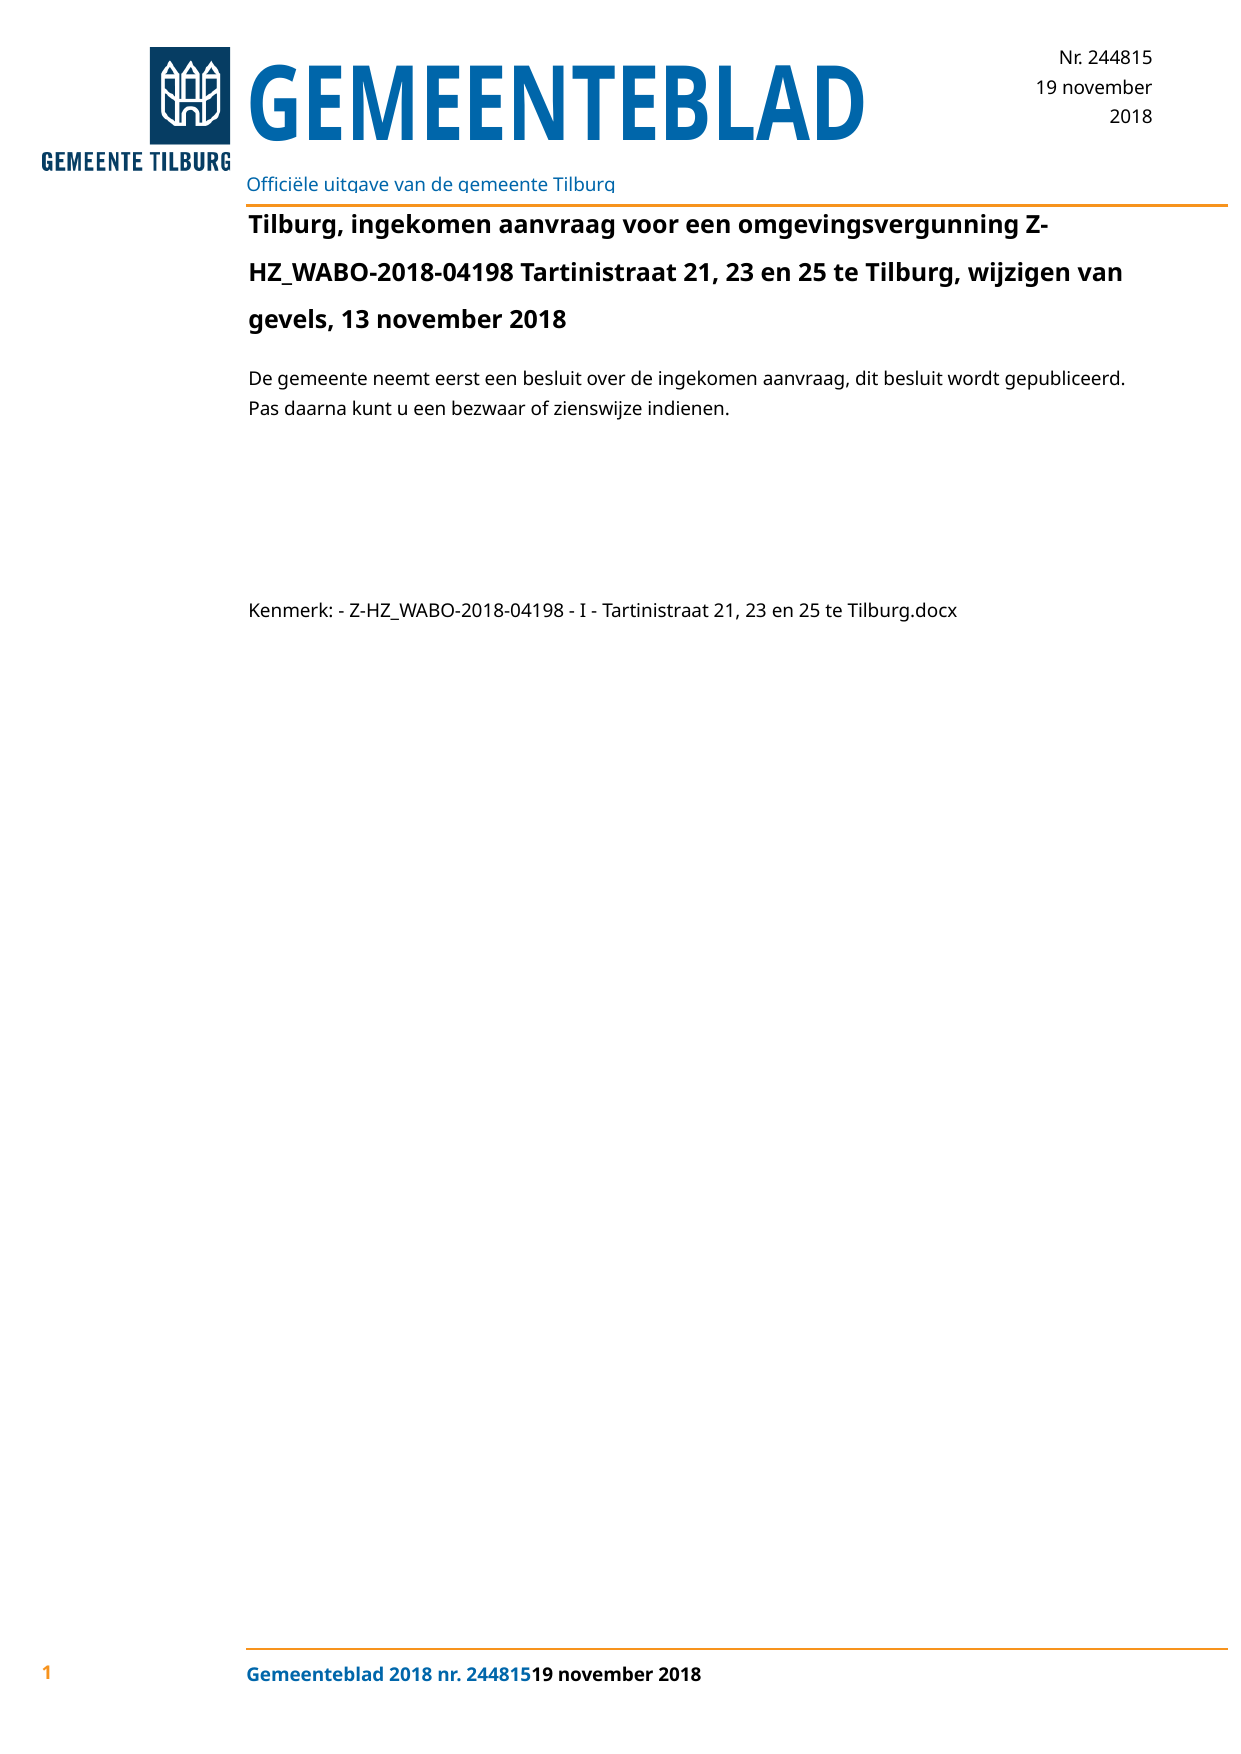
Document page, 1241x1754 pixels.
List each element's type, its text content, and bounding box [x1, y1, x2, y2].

text Kenmerk: - Z-HZ_WABO-2018-04198 - I - Tartinistraat 21, 23 en 25 te Tilburg.docx [248, 597, 1152, 622]
text De gemeente neemt eerst een besluit over de ingekomen aanvraag, dit besluit wordt gepubliceerd. Pas daarna kunt u een bezwaar of zienswijze indienen. [248, 366, 1152, 421]
text Tilburg, ingekomen aanvraag voor een omgevingsvergunning Z-HZ_WABO-2018-04198 Tartinistraat 21, 23 en 25 te Tilburg, wijzigen van gevels, 13 november 2018 [248, 207, 1152, 336]
picture [41, 47, 231, 172]
